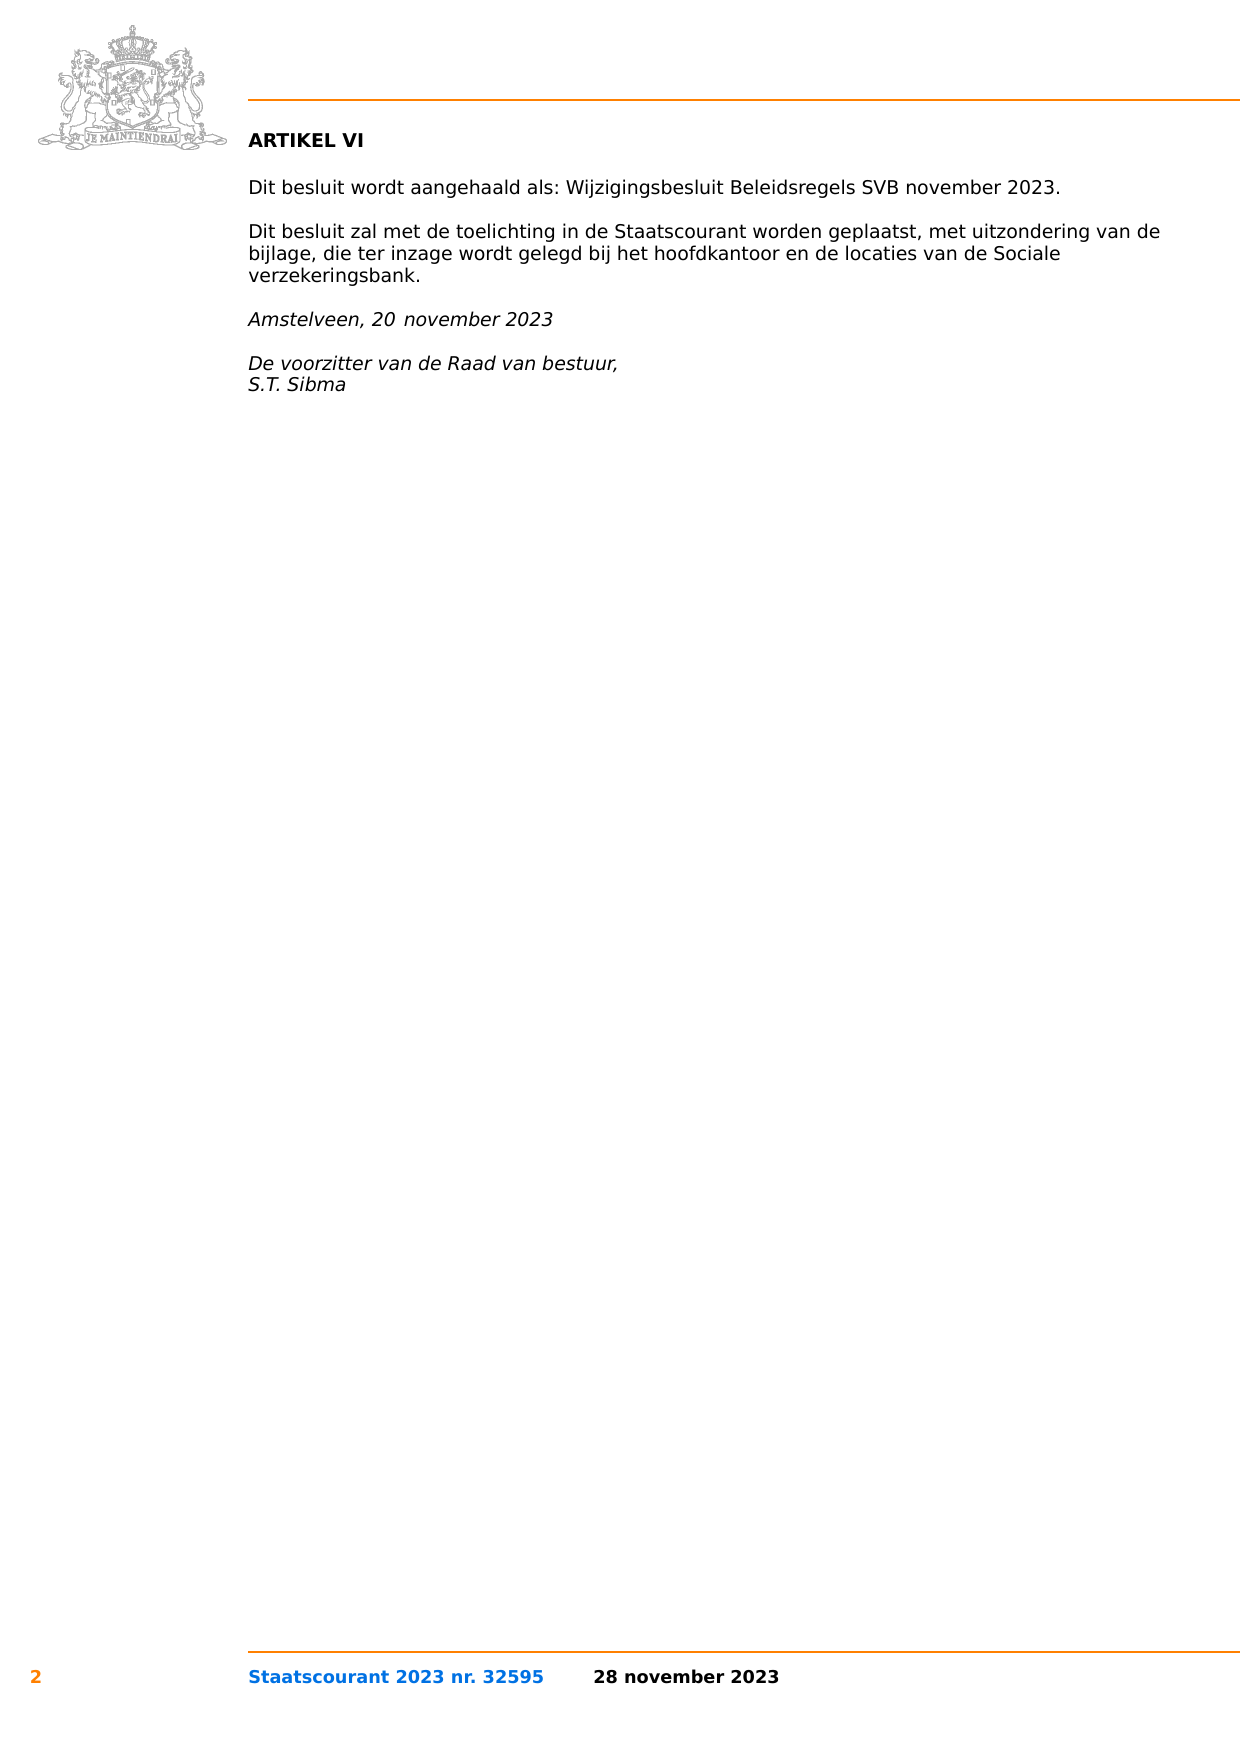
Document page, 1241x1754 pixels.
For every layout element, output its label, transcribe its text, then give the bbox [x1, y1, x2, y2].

text De voorzitter van de Raad van bestuur, S.T. Sibma [248, 352, 1163, 396]
text Dit besluit zal met de toelichting in de Staatscourant worden geplaatst, met uitzondering van de bijlage, die ter inzage wordt gelegd bij het hoofdkantoor en de locaties van de Sociale verzekeringsbank. [248, 221, 1163, 287]
text Amstelveen, 20 november 2023 [248, 308, 1163, 331]
text Dit besluit wordt aangehaald als: Wijzigingsbesluit Beleidsregels SVB november 2023. [248, 177, 1163, 199]
picture [38, 25, 227, 150]
subtitle ARTIKEL VI [248, 130, 1163, 152]
